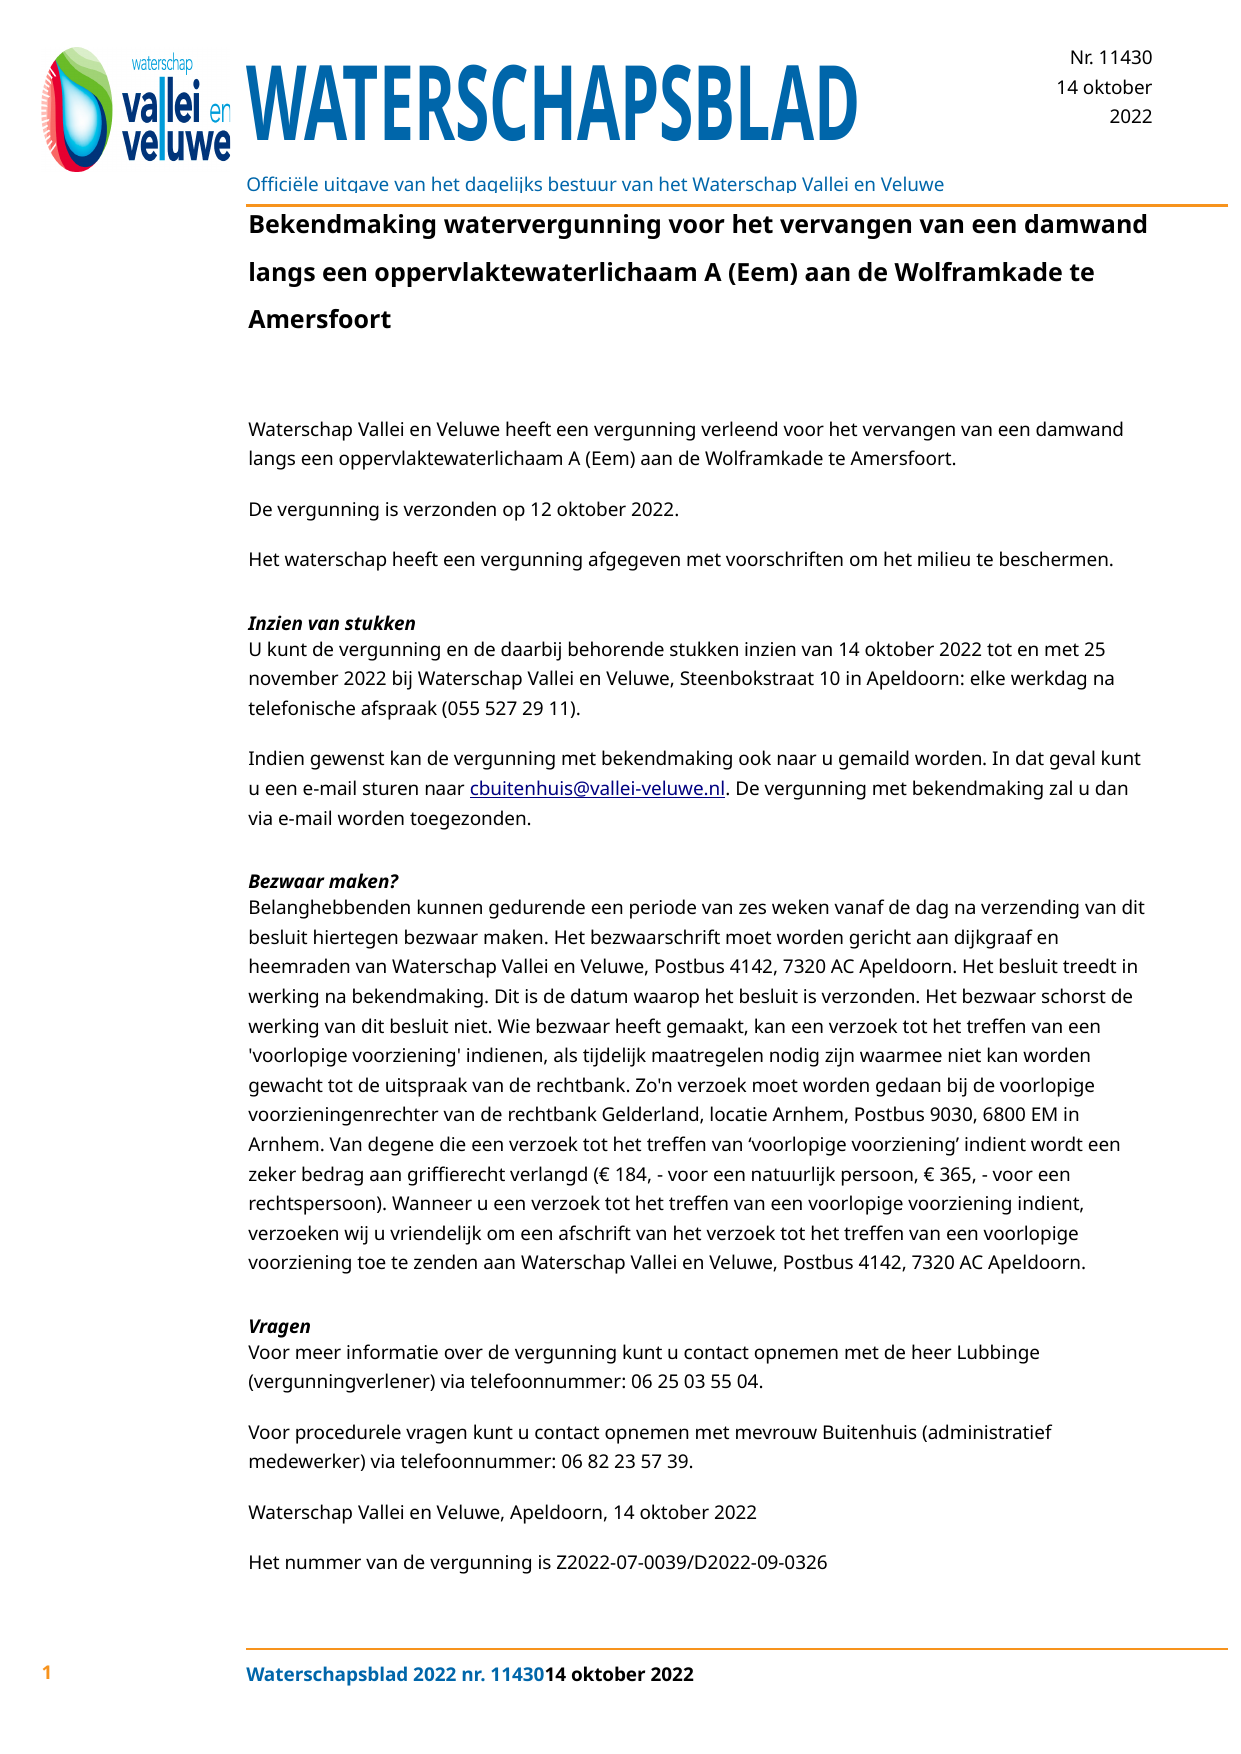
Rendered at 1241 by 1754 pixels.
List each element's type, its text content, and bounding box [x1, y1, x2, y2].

text Voor procedurele vragen kunt u contact opnemen met mevrouw Buitenhuis (administratief medewerker) via telefoonnummer: 06 82 23 57 39. [248, 1419, 1152, 1474]
text Bezwaar maken? [248, 869, 1152, 894]
text Waterschap Vallei en Veluwe heeft een vergunning verleend voor het vervangen van een damwand langs een oppervlaktewaterlichaam A (Eem) aan de Wolframkade te Amersfoort. [248, 416, 1152, 471]
text De vergunning is verzonden op 12 oktober 2022. [248, 496, 1152, 522]
text Inzien van stukken [248, 610, 1152, 636]
text Vragen [248, 1313, 1152, 1339]
text Voor meer informatie over de vergunning kunt u contact opnemen met de heer Lubbinge (vergunningverlener) via telefoonnummer: 06 25 03 55 04. [248, 1339, 1152, 1394]
text Indien gewenst kan de vergunning met bekendmaking ook naar u gemaild worden. In dat geval kunt u een e-mail sturen naar cbuitenhuis@vallei-veluwe.nl. De vergunning met bekendmaking zal u dan via e-mail worden toegezonden. [248, 746, 1152, 831]
text Het nummer van de vergunning is Z2022-07-0039/D2022-09-0326 [248, 1549, 1152, 1575]
picture [41, 47, 231, 172]
text Het waterschap heeft een vergunning afgegeven met voorschriften om het milieu te beschermen. [248, 546, 1152, 572]
text Belanghebbenden kunnen gedurende een periode van zes weken vanaf de dag na verzending van dit besluit hiertegen bezwaar maken. Het bezwaarschrift moet worden gericht aan dijkgraaf en heemraden van Waterschap Vallei en Veluwe, Postbus 4142, 7320 AC Apeldoorn. Het besluit treedt in werking na bekendmaking. Dit is de datum waarop het besluit is verzonden. Het bezwaar schorst de werking van dit besluit niet. Wie bezwaar heeft gemaakt, kan een verzoek tot het treffen van een 'voorlopige voorziening' indienen, als tijdelijk maatregelen nodig zijn waarmee niet kan worden gewacht tot de uitspraak van de rechtbank. Zo'n verzoek moet worden gedaan bij de voorlopige voorzieningenrechter van de rechtbank Gelderland, locatie Arnhem, Postbus 9030, 6800 EM in Arnhem. Van degene die een verzoek tot het treffen van ‘voorlopige voorziening’ indient wordt een zeker bedrag aan griffierecht verlangd (€ 184, - voor een natuurlijk persoon, € 365, - voor een rechtspersoon). Wanneer u een verzoek tot het treffen van een voorlopige voorziening indient, verzoeken wij u vriendelijk om een afschrift van het verzoek tot het treffen van een voorlopige voorziening toe te zenden aan Waterschap Vallei en Veluwe, Postbus 4142, 7320 AC Apeldoorn. [248, 894, 1152, 1275]
text Bekendmaking watervergunning voor het vervangen van een damwand langs een oppervlaktewaterlichaam A (Eem) aan de Wolframkade te Amersfoort [248, 207, 1152, 336]
text U kunt de vergunning en de daarbij behorende stukken inzien van 14 oktober 2022 tot en met 25 november 2022 bij Waterschap Vallei en Veluwe, Steenbokstraat 10 in Apeldoorn: elke werkdag na telefonische afspraak (055 527 29 11). [248, 636, 1152, 721]
text Waterschap Vallei en Veluwe, Apeldoorn, 14 oktober 2022 [248, 1499, 1152, 1525]
